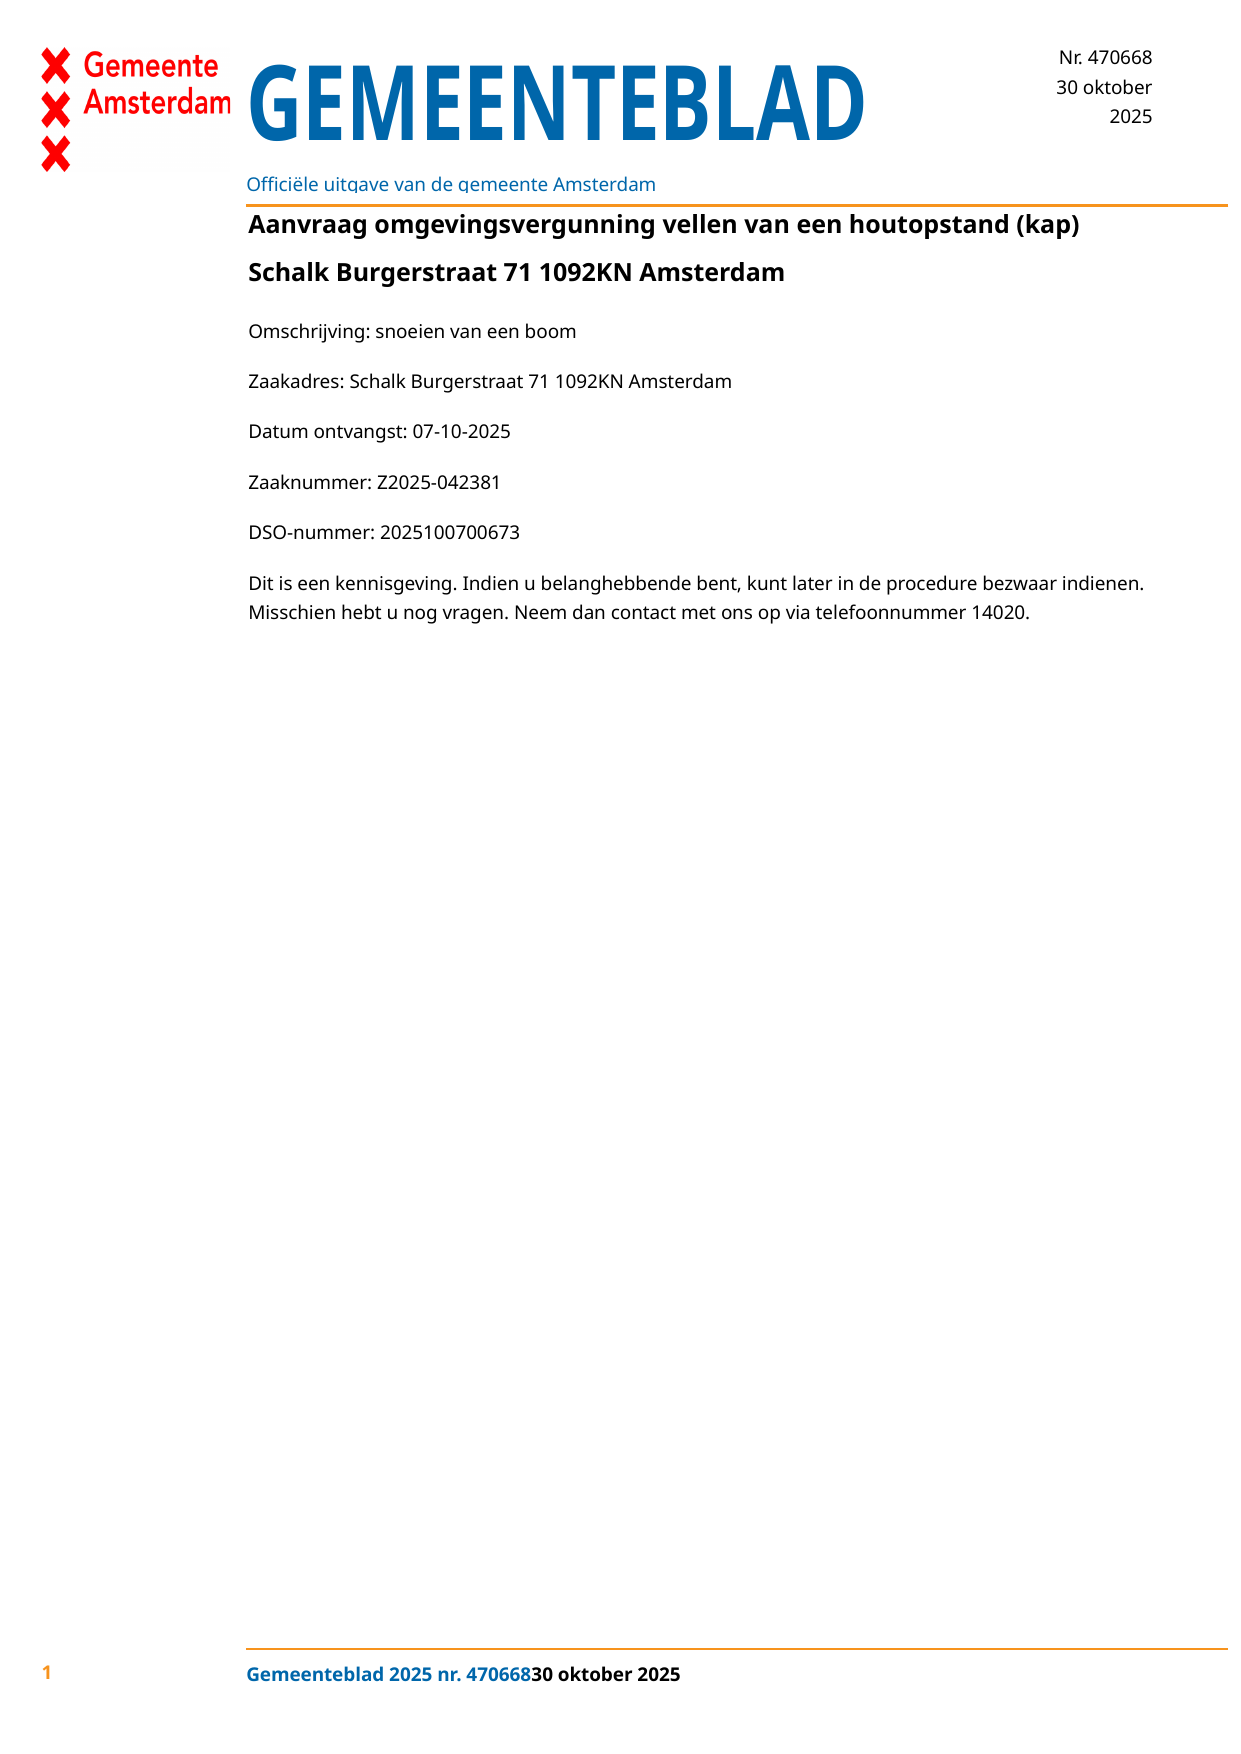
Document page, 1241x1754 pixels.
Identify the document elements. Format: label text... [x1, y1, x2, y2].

text Omschrijving: snoeien van een boom [248, 318, 1152, 344]
text Zaaknummer: Z2025-042381 [248, 469, 1152, 495]
text Datum ontvangst: 07-10-2025 [248, 419, 1152, 444]
text DSO-nummer: 2025100700673 [248, 519, 1152, 545]
text Zaakadres: Schalk Burgerstraat 71 1092KN Amsterdam [248, 368, 1152, 394]
text Aanvraag omgevingsvergunning vellen van een houtopstand (kap) Schalk Burgerstraat 71 1092KN Amsterdam [248, 207, 1152, 288]
picture [41, 47, 231, 172]
text Dit is een kennisgeving. Indien u belanghebbende bent, kunt later in de procedure bezwaar indienen. Misschien hebt u nog vragen. Neem dan contact met ons op via telefoonnummer 14020. [248, 570, 1152, 625]
